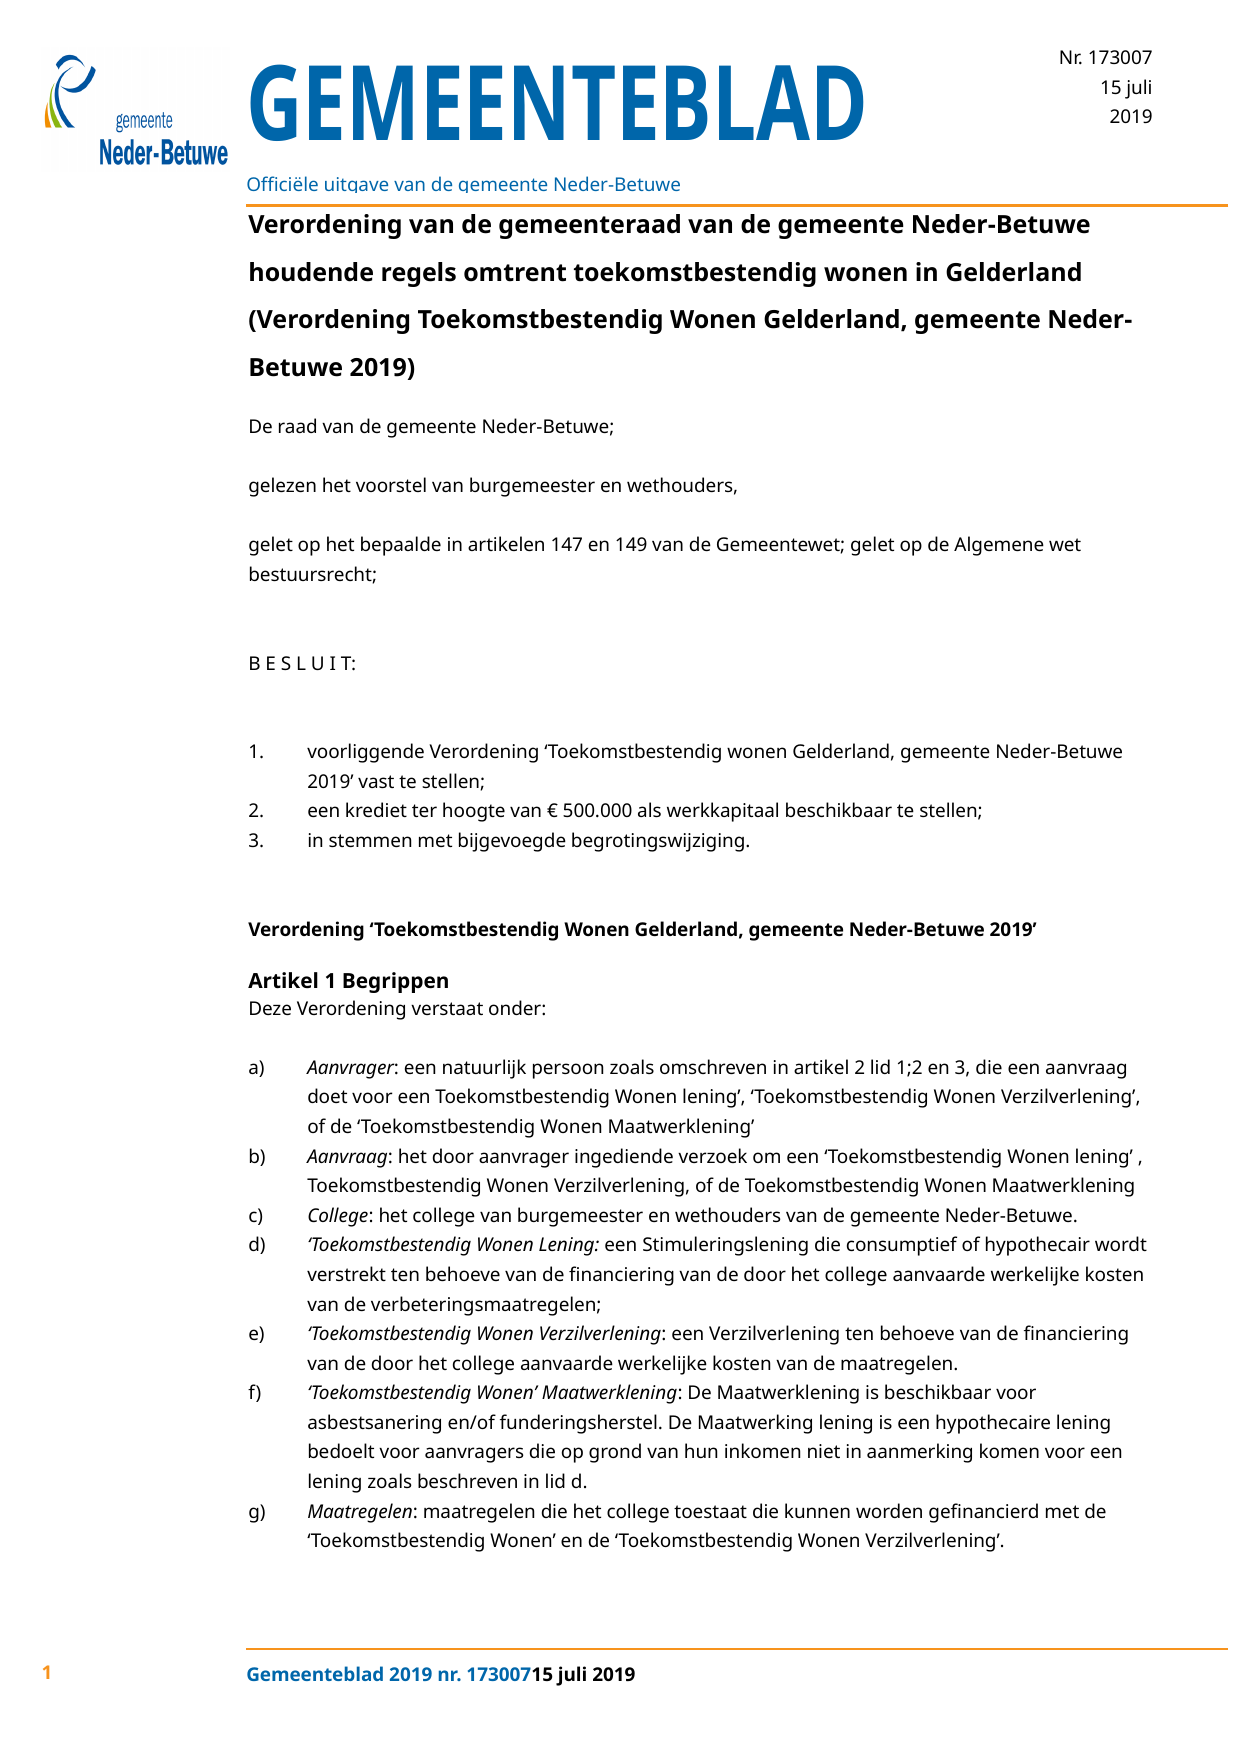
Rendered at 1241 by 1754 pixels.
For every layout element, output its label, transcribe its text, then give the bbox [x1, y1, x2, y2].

list voorliggende Verordening ‘Toekomstbestendig wonen Gelderland, gemeente Neder-Betuwe 2019’ vast te stellen; [248, 738, 1152, 794]
list een krediet ter hoogte van € 500.000 als werkkapitaal beschikbaar te stellen; [248, 798, 1152, 823]
text gelet op het bepaalde in artikelen 147 en 149 van de Gemeentewet; gelet op de Algemene wet bestuursrecht; [248, 531, 1152, 587]
list ‘Toekomstbestendig Wonen’ Maatwerklening: De Maatwerklening is beschikbaar voor asbestsanering en/of funderingsherstel. De Maatwerking lening is een hypothecaire lening bedoelt voor aanvragers die op grond van hun inkomen niet in aanmerking komen voor een lening zoals beschreven in lid d. [248, 1379, 1152, 1494]
list Aanvraag: het door aanvrager ingediende verzoek om een ‘Toekomstbestendig Wonen lening’ , Toekomstbestendig Wonen Verzilverlening, of de Toekomstbestendig Wonen Maatwerklening [248, 1143, 1152, 1198]
list ‘Toekomstbestendig Wonen Verzilverlening: een Verzilverlening ten behoeve van de financiering van de door het college aanvaarde werkelijke kosten van de maatregelen. [248, 1320, 1152, 1376]
list ‘Toekomstbestendig Wonen Lening: een Stimuleringslening die consumptief of hypothecair wordt verstrekt ten behoeve van de financiering van de door het college aanvaarde werkelijke kosten van de verbeteringsmaatregelen; [248, 1232, 1152, 1316]
text De raad van de gemeente Neder-Betuwe; [248, 413, 1152, 439]
text Artikel 1 Begrippen [248, 966, 1152, 995]
list Aanvrager: een natuurlijk persoon zoals omschreven in artikel 2 lid 1;2 en 3, die een aanvraag doet voor een Toekomstbestendig Wonen lening’, ‘Toekomstbestendig Wonen Verzilverlening’, of de ‘Toekomstbestendig Wonen Maatwerklening’ [248, 1054, 1152, 1139]
text Deze Verordening verstaat onder: [248, 995, 1152, 1021]
picture [41, 47, 231, 172]
text B E S L U I T: [248, 650, 1152, 676]
text Verordening van de gemeenteraad van de gemeente Neder-Betuwe houdende regels omtrent toekomstbestendig wonen in Gelderland (Verordening Toekomstbestendig Wonen Gelderland, gemeente Neder-Betuwe 2019) [248, 207, 1152, 384]
list in stemmen met bijgevoegde begrotingswijziging. [248, 827, 1152, 853]
text Verordening ‘Toekomstbestendig Wonen Gelderland, gemeente Neder-Betuwe 2019’ [248, 916, 1152, 942]
text gelezen het voorstel van burgemeester en wethouders, [248, 472, 1152, 498]
list Maatregelen: maatregelen die het college toestaat die kunnen worden gefinancierd met de ‘Toekomstbestendig Wonen’ en de ‘Toekomstbestendig Wonen Verzilverlening’. [248, 1498, 1152, 1553]
list College: het college van burgemeester en wethouders van de gemeente Neder-Betuwe. [248, 1202, 1152, 1228]
